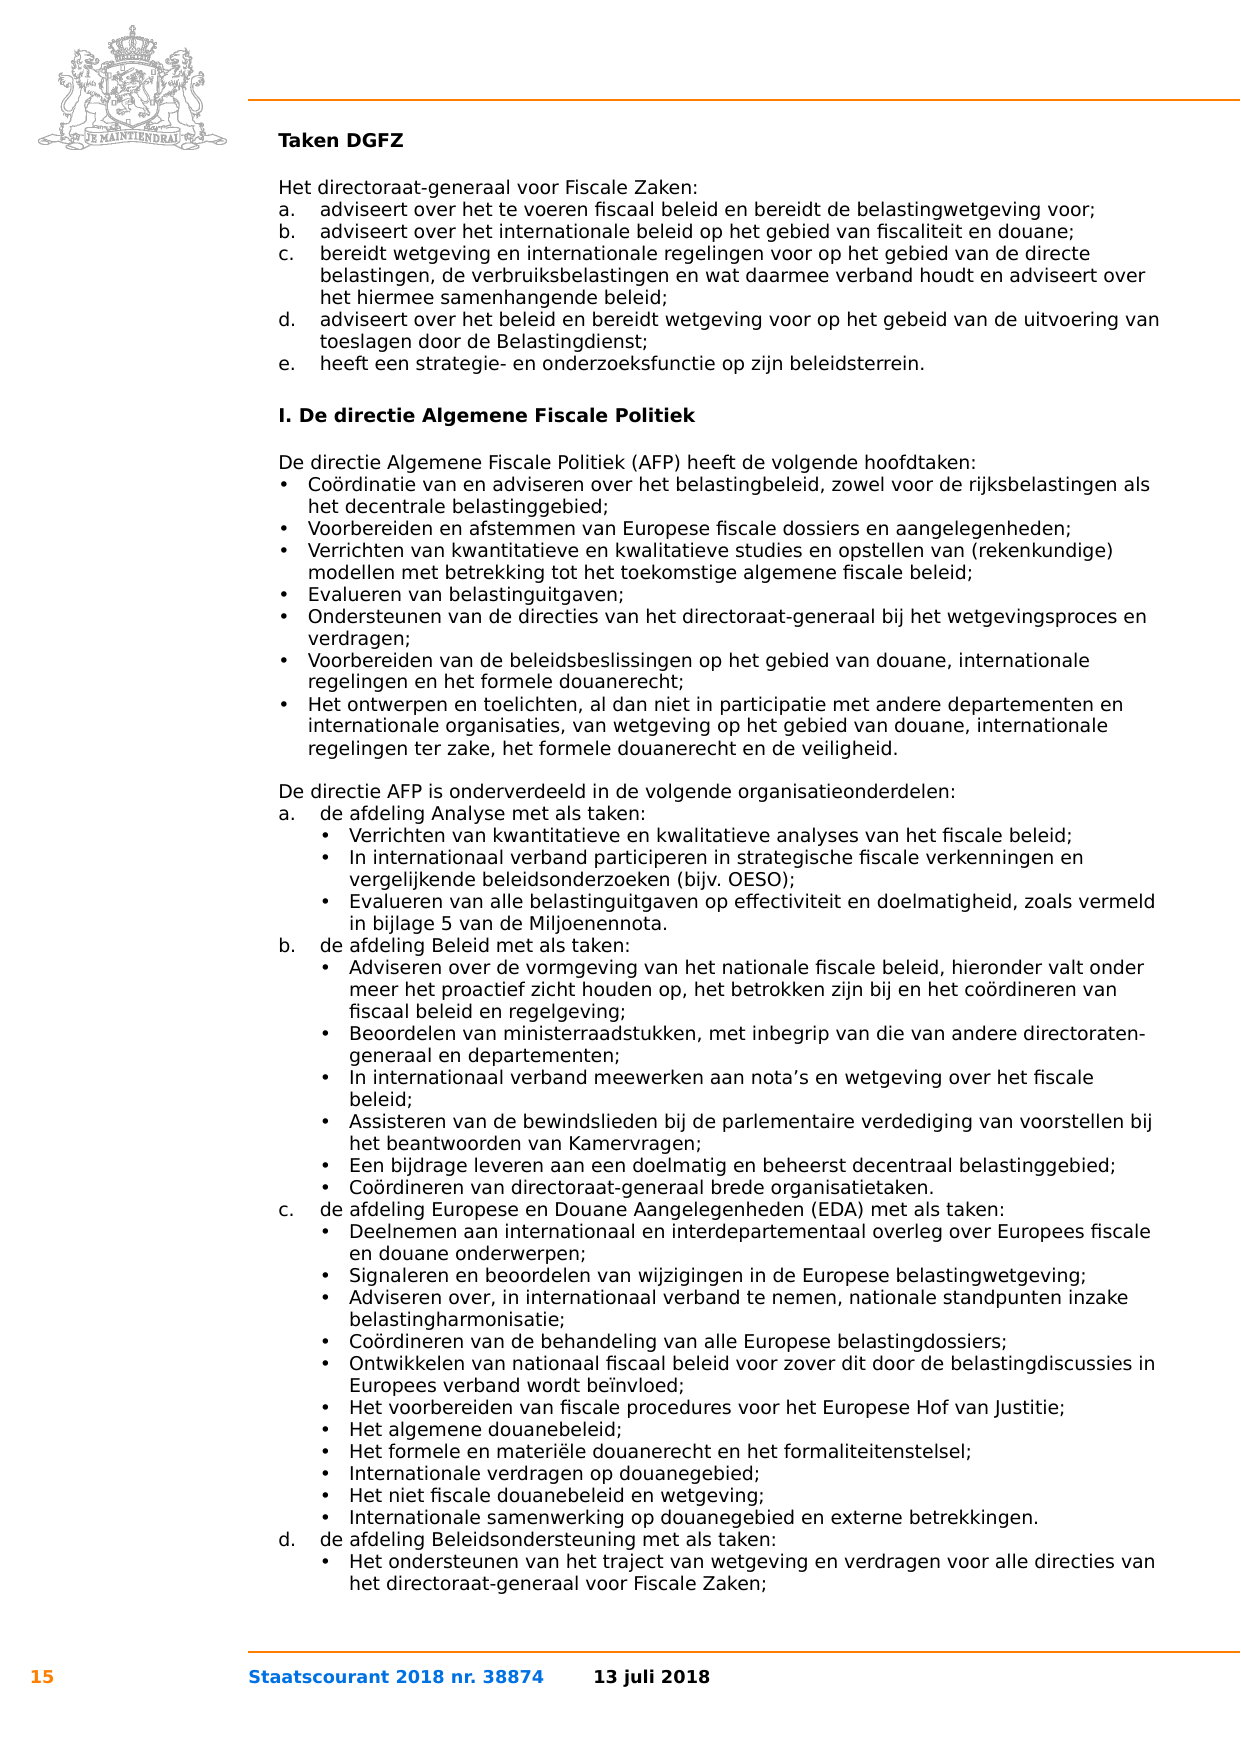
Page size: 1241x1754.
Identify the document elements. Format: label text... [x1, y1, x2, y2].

text De directie AFP is onderverdeeld in de volgende organisatieonderdelen: [278, 781, 1163, 803]
text • Voorbereiden van de beleidsbeslissingen op het gebied van douane, internationale regelingen en het formele douanerecht; [278, 649, 1163, 693]
text • Verrichten van kwantitatieve en kwalitatieve studies en opstellen van (rekenkundige) modellen met betrekking tot het toekomstige algemene fiscale beleid; [278, 539, 1163, 583]
text • Adviseren over, in internationaal verband te nemen, nationale standpunten inzake belastingharmonisatie; [319, 1287, 1163, 1331]
text • Beoordelen van ministerraadstukken, met inbegrip van die van andere directoraten-generaal en departementen; [319, 1023, 1163, 1067]
text a. adviseert over het te voeren fiscaal beleid en bereidt de belastingwetgeving voor; [278, 199, 1163, 221]
text De directie Algemene Fiscale Politiek (AFP) heeft de volgende hoofdtaken: [278, 452, 1163, 474]
text • Verrichten van kwantitatieve en kwalitatieve analyses van het fiscale beleid; [319, 825, 1163, 847]
text • Een bijdrage leveren aan een doelmatig en beheerst decentraal belastinggebied; [319, 1155, 1163, 1177]
text • Ondersteunen van de directies van het directoraat-generaal bij het wetgevingsproces en verdragen; [278, 606, 1163, 649]
text • Adviseren over de vormgeving van het nationale fiscale beleid, hieronder valt onder meer het proactief zicht houden op, het betrokken zijn bij en het coördineren van fiscaal beleid en regelgeving; [319, 957, 1163, 1023]
text • Evalueren van belastinguitgaven; [278, 583, 1163, 606]
text d. adviseert over het beleid en bereidt wetgeving voor op het gebeid van de uitvoering van toeslagen door de Belastingdienst; [278, 309, 1163, 353]
text a. de afdeling Analyse met als taken: [278, 803, 1163, 825]
text • Deelnemen aan internationaal en interdepartementaal overleg over Europees fiscale en douane onderwerpen; [319, 1221, 1163, 1265]
text • Het formele en materiële douanerecht en het formaliteitenstelsel; [319, 1441, 1163, 1463]
text d. de afdeling Beleidsondersteuning met als taken: [278, 1528, 1163, 1551]
text • Coördineren van directoraat-generaal brede organisatietaken. [319, 1177, 1163, 1199]
text b. adviseert over het internationale beleid op het gebied van fiscaliteit en douane; [278, 221, 1163, 243]
text • Coördineren van de behandeling van alle Europese belastingdossiers; [319, 1331, 1163, 1353]
picture [38, 25, 227, 150]
text • In internationaal verband participeren in strategische fiscale verkenningen en vergelijkende beleidsonderzoeken (bijv. OESO); [319, 847, 1163, 891]
text c. de afdeling Europese en Douane Aangelegenheden (EDA) met als taken: [278, 1199, 1163, 1221]
text • Coördinatie van en adviseren over het belastingbeleid, zowel voor de rijksbelastingen als het decentrale belastinggebied; [278, 474, 1163, 518]
text b. de afdeling Beleid met als taken: [278, 935, 1163, 957]
text • Signaleren en beoordelen van wijzigingen in de Europese belastingwetgeving; [319, 1265, 1163, 1287]
text c. bereidt wetgeving en internationale regelingen voor op het gebied van de directe belastingen, de verbruiksbelastingen en wat daarmee verband houdt en adviseert over het hiermee samenhangende beleid; [278, 243, 1163, 309]
text • Het ontwerpen en toelichten, al dan niet in participatie met andere departementen en internationale organisaties, van wetgeving op het gebied van douane, internationale regelingen ter zake, het formele douanerecht en de veiligheid. [278, 693, 1163, 759]
text • Internationale samenwerking op douanegebied en externe betrekkingen. [319, 1507, 1163, 1528]
text • Evalueren van alle belastinguitgaven op effectiviteit en doelmatigheid, zoals vermeld in bijlage 5 van de Miljoenennota. [319, 891, 1163, 935]
text • Het niet fiscale douanebeleid en wetgeving; [319, 1484, 1163, 1507]
text • Het voorbereiden van fiscale procedures voor het Europese Hof van Justitie; [319, 1397, 1163, 1419]
text • Voorbereiden en afstemmen van Europese fiscale dossiers en aangelegenheden; [278, 518, 1163, 539]
text • Assisteren van de bewindslieden bij de parlementaire verdediging van voorstellen bij het beantwoorden van Kamervragen; [319, 1111, 1163, 1155]
text • Het ondersteunen van het traject van wetgeving en verdragen voor alle directies van het directoraat-generaal voor Fiscale Zaken; [319, 1551, 1163, 1594]
text • Ontwikkelen van nationaal fiscaal beleid voor zover dit door de belastingdiscussies in Europees verband wordt beïnvloed; [319, 1353, 1163, 1397]
text • Het algemene douanebeleid; [319, 1419, 1163, 1441]
text • Internationale verdragen op douanegebied; [319, 1463, 1163, 1484]
subtitle Taken DGFZ [278, 130, 1163, 152]
text Het directoraat-generaal voor Fiscale Zaken: [278, 177, 1163, 199]
text e. heeft een strategie- en onderzoeksfunctie op zijn beleidsterrein. [278, 353, 1163, 375]
text • In internationaal verband meewerken aan nota’s en wetgeving over het fiscale beleid; [319, 1067, 1163, 1111]
subtitle I. De directie Algemene Fiscale Politiek [278, 405, 1163, 427]
